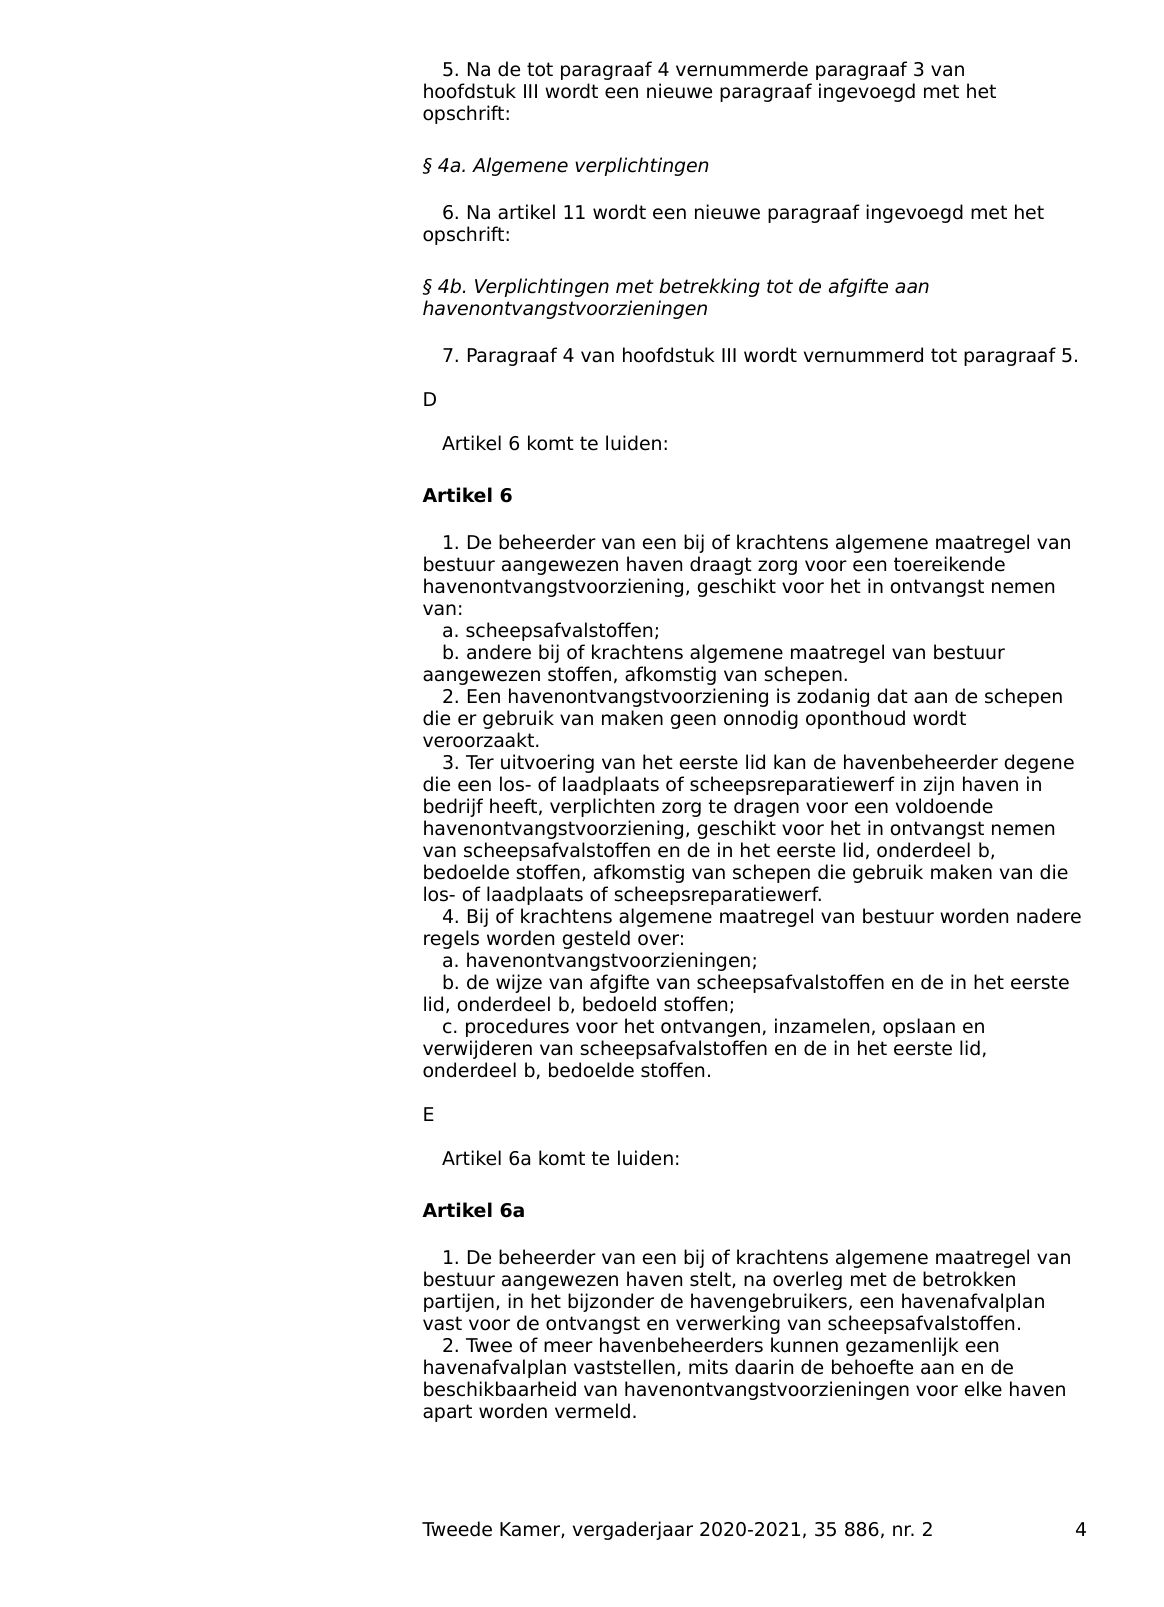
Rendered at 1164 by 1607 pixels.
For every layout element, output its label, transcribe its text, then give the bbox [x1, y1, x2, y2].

text 5. Na de tot paragraaf 4 vernummerde paragraaf 3 van hoofdstuk III wordt een nieuwe paragraaf ingevoegd met het opschrift: [422, 59, 1087, 125]
subtitle § 4a. Algemene verplichtingen [422, 155, 1087, 177]
text 1. De beheerder van een bij of krachtens algemene maatregel van bestuur aangewezen haven stelt, na overleg met de betrokken partijen, in het bijzonder de havengebruikers, een havenafvalplan vast voor de ontvangst en verwerking van scheepsafvalstoffen. [422, 1247, 1087, 1335]
subtitle Artikel 6a [422, 1200, 1087, 1222]
text 7. Paragraaf 4 van hoofdstuk III wordt vernummerd tot paragraaf 5. [422, 345, 1087, 367]
text D [422, 389, 1087, 411]
text b. de wijze van afgifte van scheepsafvalstoffen en de in het eerste lid, onderdeel b, bedoeld stoffen; [422, 972, 1087, 1016]
text Artikel 6a komt te luiden: [422, 1148, 1087, 1170]
text E [422, 1104, 1087, 1126]
text 1. De beheerder van een bij of krachtens algemene maatregel van bestuur aangewezen haven draagt zorg voor een toereikende havenontvangstvoorziening, geschikt voor het in ontvangst nemen van: [422, 532, 1087, 620]
text a. havenontvangstvoorzieningen; [422, 950, 1087, 972]
text 6. Na artikel 11 wordt een nieuwe paragraaf ingevoegd met het opschrift: [422, 202, 1087, 246]
text b. andere bij of krachtens algemene maatregel van bestuur aangewezen stoffen, afkomstig van schepen. [422, 642, 1087, 686]
text 2. Twee of meer havenbeheerders kunnen gezamenlijk een havenafvalplan vaststellen, mits daarin de behoefte aan en de beschikbaarheid van havenontvangstvoorzieningen voor elke haven apart worden vermeld. [422, 1335, 1087, 1423]
text 4. Bij of krachtens algemene maatregel van bestuur worden nadere regels worden gesteld over: [422, 906, 1087, 950]
text c. procedures voor het ontvangen, inzamelen, opslaan en verwijderen van scheepsafvalstoffen en de in het eerste lid, onderdeel b, bedoelde stoffen. [422, 1016, 1087, 1082]
text a. scheepsafvalstoffen; [422, 620, 1087, 642]
text 3. Ter uitvoering van het eerste lid kan de havenbeheerder degene die een los- of laadplaats of scheepsreparatiewerf in zijn haven in bedrijf heeft, verplichten zorg te dragen voor een voldoende havenontvangstvoorziening, geschikt voor het in ontvangst nemen van scheepsafvalstoffen en de in het eerste lid, onderdeel b, bedoelde stoffen, afkomstig van schepen die gebruik maken van die los- of laadplaats of scheepsreparatiewerf. [422, 752, 1087, 906]
subtitle Artikel 6 [422, 485, 1087, 507]
text Artikel 6 komt te luiden: [422, 433, 1087, 455]
subtitle § 4b. Verplichtingen met betrekking tot de afgifte aan havenontvangstvoorzieningen [422, 276, 1087, 320]
text 2. Een havenontvangstvoorziening is zodanig dat aan de schepen die er gebruik van maken geen onnodig oponthoud wordt veroorzaakt. [422, 686, 1087, 752]
